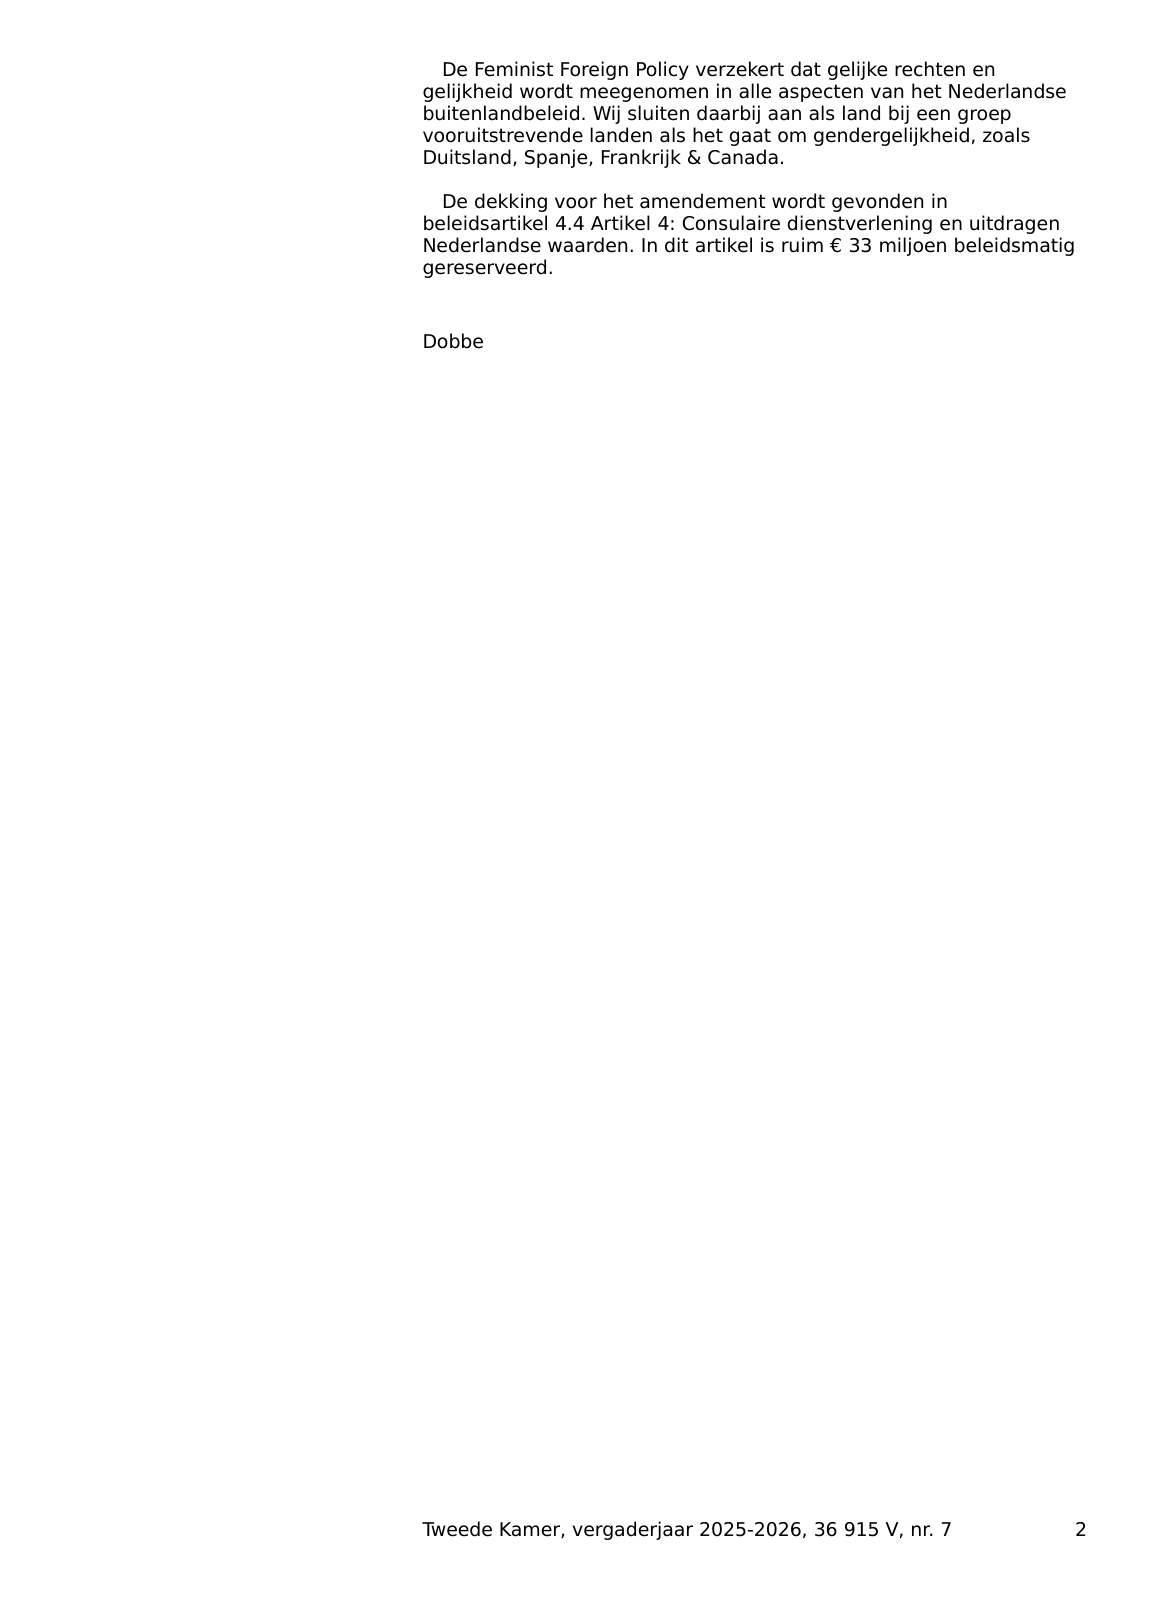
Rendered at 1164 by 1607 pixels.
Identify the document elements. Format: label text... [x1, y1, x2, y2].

text De dekking voor het amendement wordt gevonden in beleidsartikel 4.4 Artikel 4: Consulaire dienstverlening en uitdragen Nederlandse waarden. In dit artikel is ruim € 33 miljoen beleidsmatig gereserveerd. [422, 191, 1087, 279]
text Dobbe [422, 309, 1087, 353]
text De Feminist Foreign Policy verzekert dat gelijke rechten en gelijkheid wordt meegenomen in alle aspecten van het Nederlandse buitenlandbeleid. Wij sluiten daarbij aan als land bij een groep vooruitstrevende landen als het gaat om gendergelijkheid, zoals Duitsland, Spanje, Frankrijk & Canada. [422, 59, 1087, 169]
